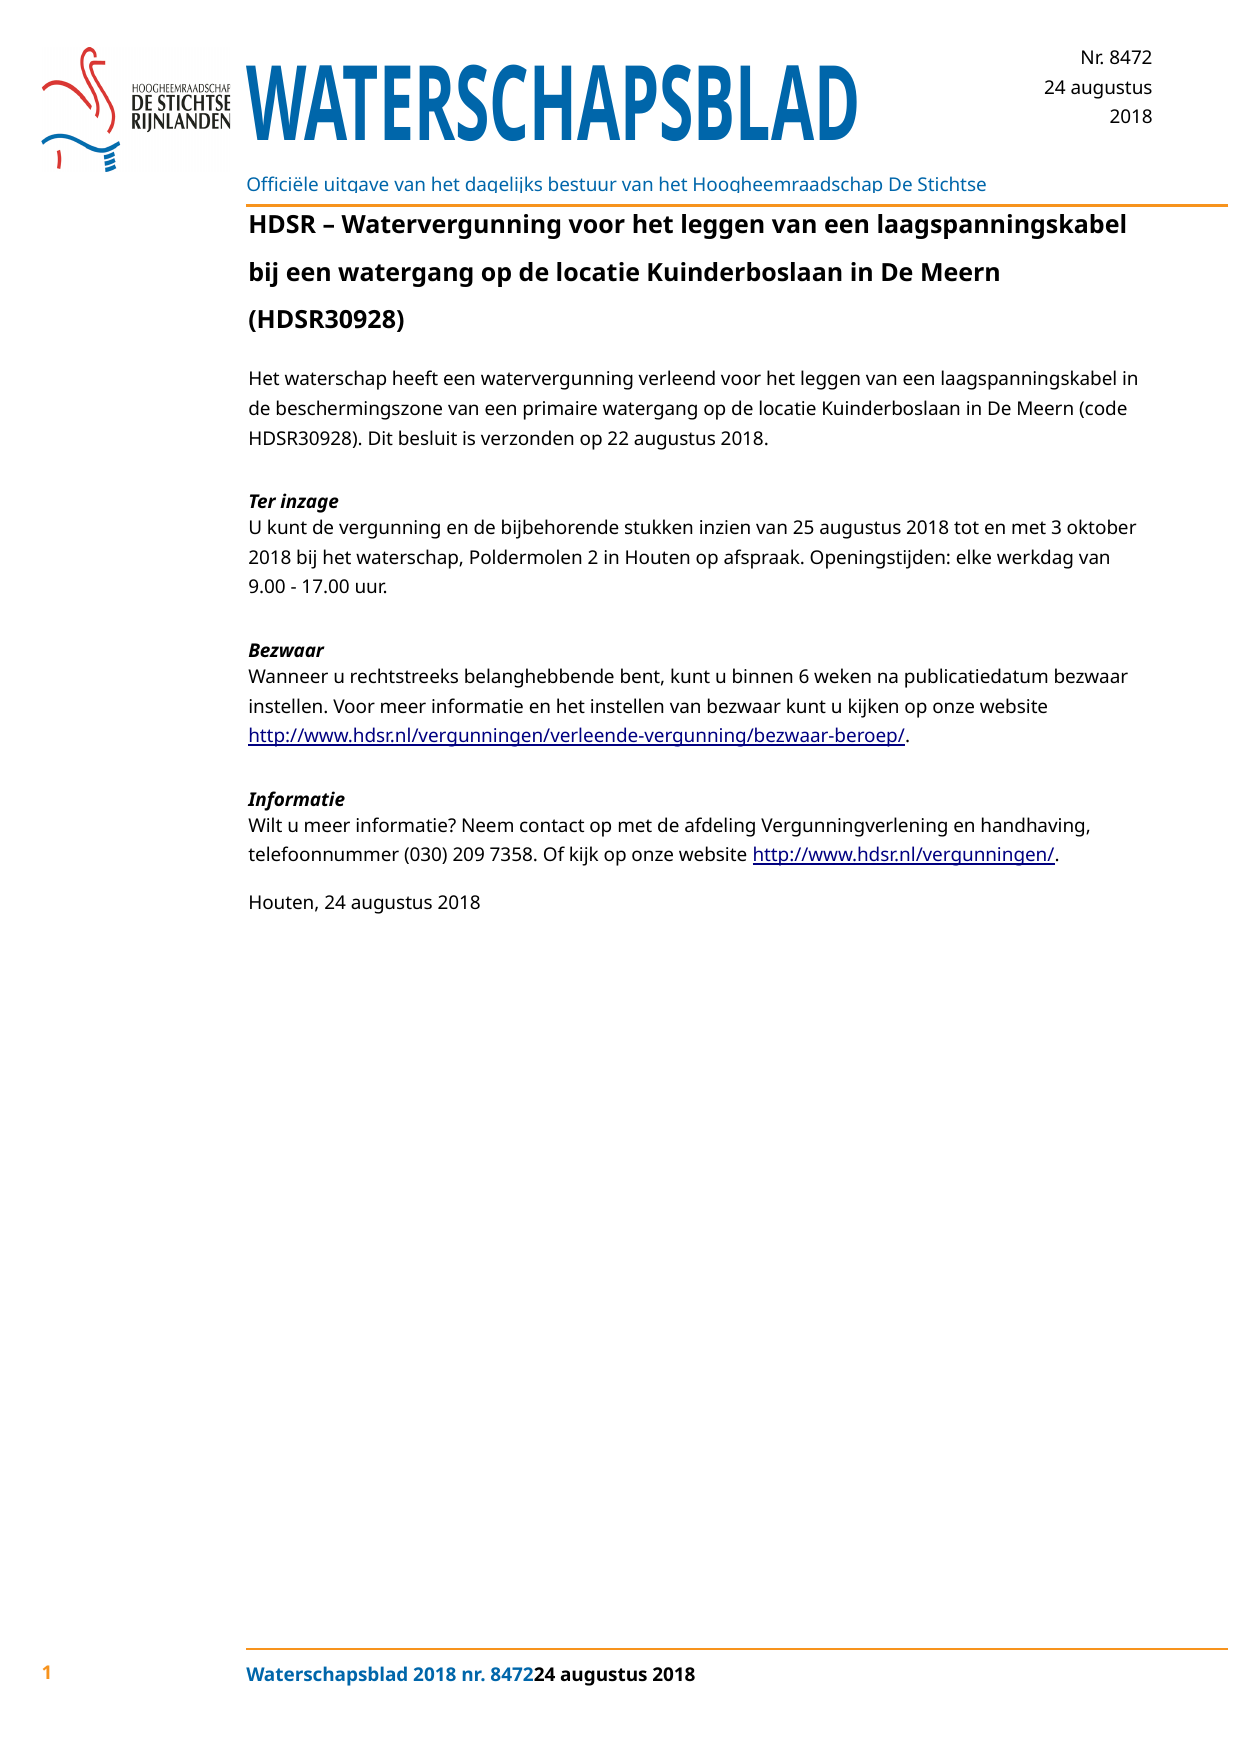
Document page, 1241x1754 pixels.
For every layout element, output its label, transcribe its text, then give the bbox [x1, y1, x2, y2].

text Ter inzage [248, 489, 1152, 514]
text U kunt de vergunning en de bijbehorende stukken inzien van 25 augustus 2018 tot en met 3 oktober 2018 bij het waterschap, Poldermolen 2 in Houten op afspraak. Openingstijden: elke werkdag van 9.00 - 17.00 uur. [248, 514, 1152, 599]
text Het waterschap heeft een watervergunning verleend voor het leggen van een laagspanningskabel in de beschermingszone van een primaire watergang op de locatie Kuinderboslaan in De Meern (code HDSR30928). Dit besluit is verzonden op 22 augustus 2018. [248, 366, 1152, 450]
text HDSR – Watervergunning voor het leggen van een laagspanningskabel bij een watergang op de locatie Kuinderboslaan in De Meern (HDSR30928) [248, 207, 1152, 336]
text Bezwaar [248, 637, 1152, 663]
text Wilt u meer informatie? Neem contact op met de afdeling Vergunningverlening en handhaving, telefoonnummer (030) 209 7358. Of kijk op onze website http://www.hdsr.nl/vergunningen/. [248, 812, 1152, 867]
text Wanneer u rechtstreeks belanghebbende bent, kunt u binnen 6 weken na publicatiedatum bezwaar instellen. Voor meer informatie en het instellen van bezwaar kunt u kijken op onze website http://www.hdsr.nl/vergunningen/verleende-vergunning/bezwaar-beroep/. [248, 663, 1152, 748]
picture [41, 47, 231, 172]
text Houten, 24 augustus 2018 [248, 889, 1152, 915]
text Informatie [248, 786, 1152, 812]
